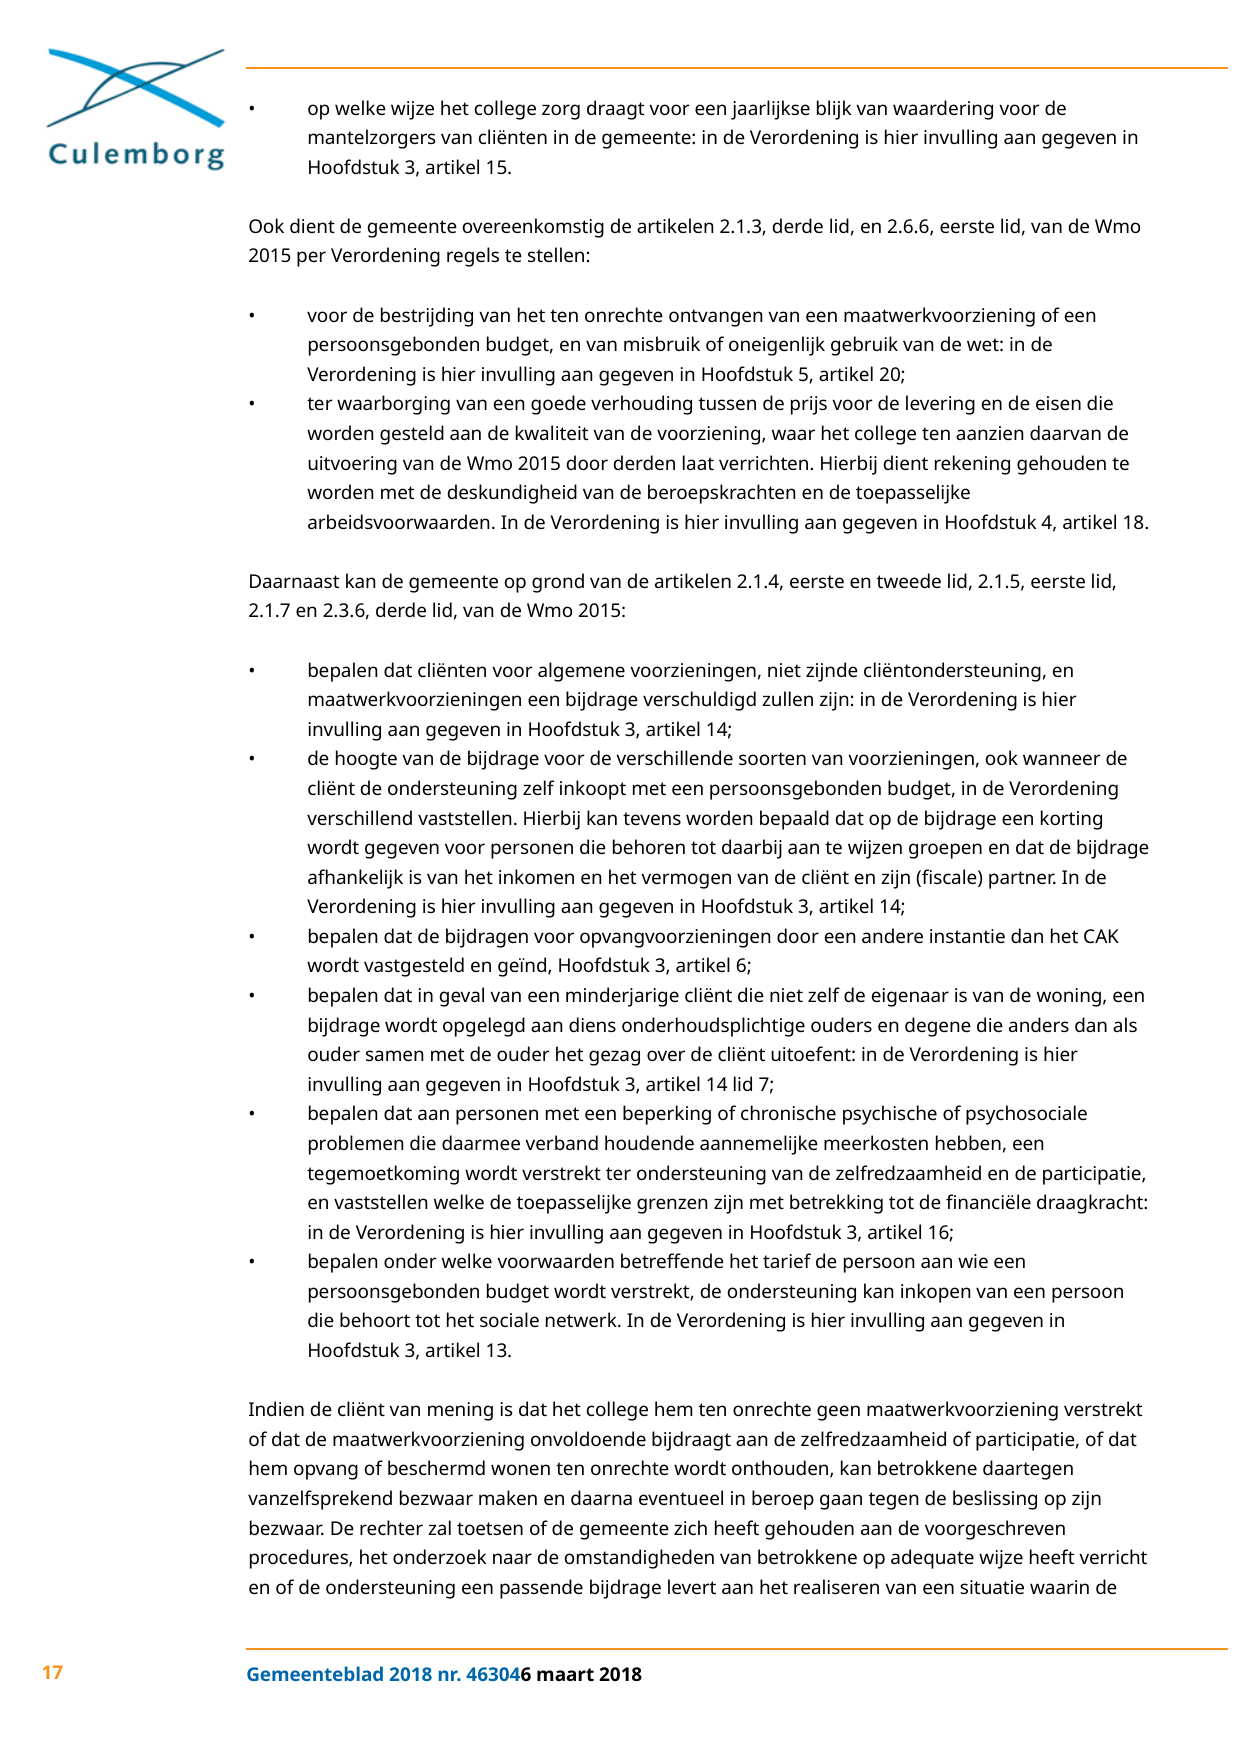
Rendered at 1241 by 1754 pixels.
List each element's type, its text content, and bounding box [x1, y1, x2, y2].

picture [41, 47, 231, 172]
list ter waarborging van een goede verhouding tussen de prijs voor de levering en de eisen die worden gesteld aan de kwaliteit van de voorziening, waar het college ten aanzien daarvan de uitvoering van de Wmo 2015 door derden laat verrichten. Hierbij dient rekening gehouden te worden met de deskundigheid van de beroepskrachten en de toepasselijke arbeidsvoorwaarden. In de Verordening is hier invulling aan gegeven in Hoofdstuk 4, artikel 18. [248, 391, 1152, 535]
list bepalen onder welke voorwaarden betreffende het tarief de persoon aan wie een persoonsgebonden budget wordt verstrekt, de ondersteuning kan inkopen van een persoon die behoort tot het sociale netwerk. In de Verordening is hier invulling aan gegeven in Hoofdstuk 3, artikel 13. [248, 1248, 1152, 1363]
list op welke wijze het college zorg draagt voor een jaarlijkse blijk van waardering voor de mantelzorgers van cliënten in de gemeente: in de Verordening is hier invulling aan gegeven in Hoofdstuk 3, artikel 15. [248, 95, 1152, 180]
list de hoogte van de bijdrage voor de verschillende soorten van voorzieningen, ook wanneer de cliënt de ondersteuning zelf inkoopt met een persoonsgebonden budget, in de Verordening verschillend vaststellen. Hierbij kan tevens worden bepaald dat op de bijdrage een korting wordt gegeven voor personen die behoren tot daarbij aan te wijzen groepen en dat de bijdrage afhankelijk is van het inkomen en het vermogen van de cliënt en zijn (fiscale) partner. In de Verordening is hier invulling aan gegeven in Hoofdstuk 3, artikel 14; [248, 746, 1152, 919]
text Daarnaast kan de gemeente op grond van de artikelen 2.1.4, eerste en tweede lid, 2.1.5, eerste lid, 2.1.7 en 2.3.6, derde lid, van de Wmo 2015: [248, 568, 1152, 623]
list bepalen dat cliënten voor algemene voorzieningen, niet zijnde cliëntondersteuning, en maatwerkvoorzieningen een bijdrage verschuldigd zullen zijn: in de Verordening is hier invulling aan gegeven in Hoofdstuk 3, artikel 14; [248, 657, 1152, 742]
text Ook dient de gemeente overeenkomstig de artikelen 2.1.3, derde lid, en 2.6.6, eerste lid, van de Wmo 2015 per Verordening regels te stellen: [248, 213, 1152, 268]
list voor de bestrijding van het ten onrechte ontvangen van een maatwerkvoorziening of een persoonsgebonden budget, en van misbruik of oneigenlijk gebruik van de wet: in de Verordening is hier invulling aan gegeven in Hoofdstuk 5, artikel 20; [248, 302, 1152, 387]
list bepalen dat aan personen met een beperking of chronische psychische of psychosociale problemen die daarmee verband houdende aannemelijke meerkosten hebben, een tegemoetkoming wordt verstrekt ter ondersteuning van de zelfredzaamheid en de participatie, en vaststellen welke de toepasselijke grenzen zijn met betrekking tot de financiële draagkracht: in de Verordening is hier invulling aan gegeven in Hoofdstuk 3, artikel 16; [248, 1101, 1152, 1245]
list bepalen dat in geval van een minderjarige cliënt die niet zelf de eigenaar is van de woning, een bijdrage wordt opgelegd aan diens onderhoudsplichtige ouders en degene die anders dan als ouder samen met de ouder het gezag over de cliënt uitoefent: in de Verordening is hier invulling aan gegeven in Hoofdstuk 3, artikel 14 lid 7; [248, 982, 1152, 1097]
text Indien de cliënt van mening is dat het college hem ten onrechte geen maatwerkvoorziening verstrekt of dat de maatwerkvoorziening onvoldoende bijdraagt aan de zelfredzaamheid of participatie, of dat hem opvang of beschermd wonen ten onrechte wordt onthouden, kan betrokkene daartegen vanzelfsprekend bezwaar maken en daarna eventueel in beroep gaan tegen de beslissing op zijn bezwaar. De rechter zal toetsen of de gemeente zich heeft gehouden aan de voorgeschreven procedures, het onderzoek naar de omstandigheden van betrokkene op adequate wijze heeft verricht en of de ondersteuning een passende bijdrage levert aan het realiseren van een situatie waarin de [248, 1396, 1152, 1600]
list bepalen dat de bijdragen voor opvangvoorzieningen door een andere instantie dan het CAK wordt vastgesteld en geïnd, Hoofdstuk 3, artikel 6; [248, 923, 1152, 978]
